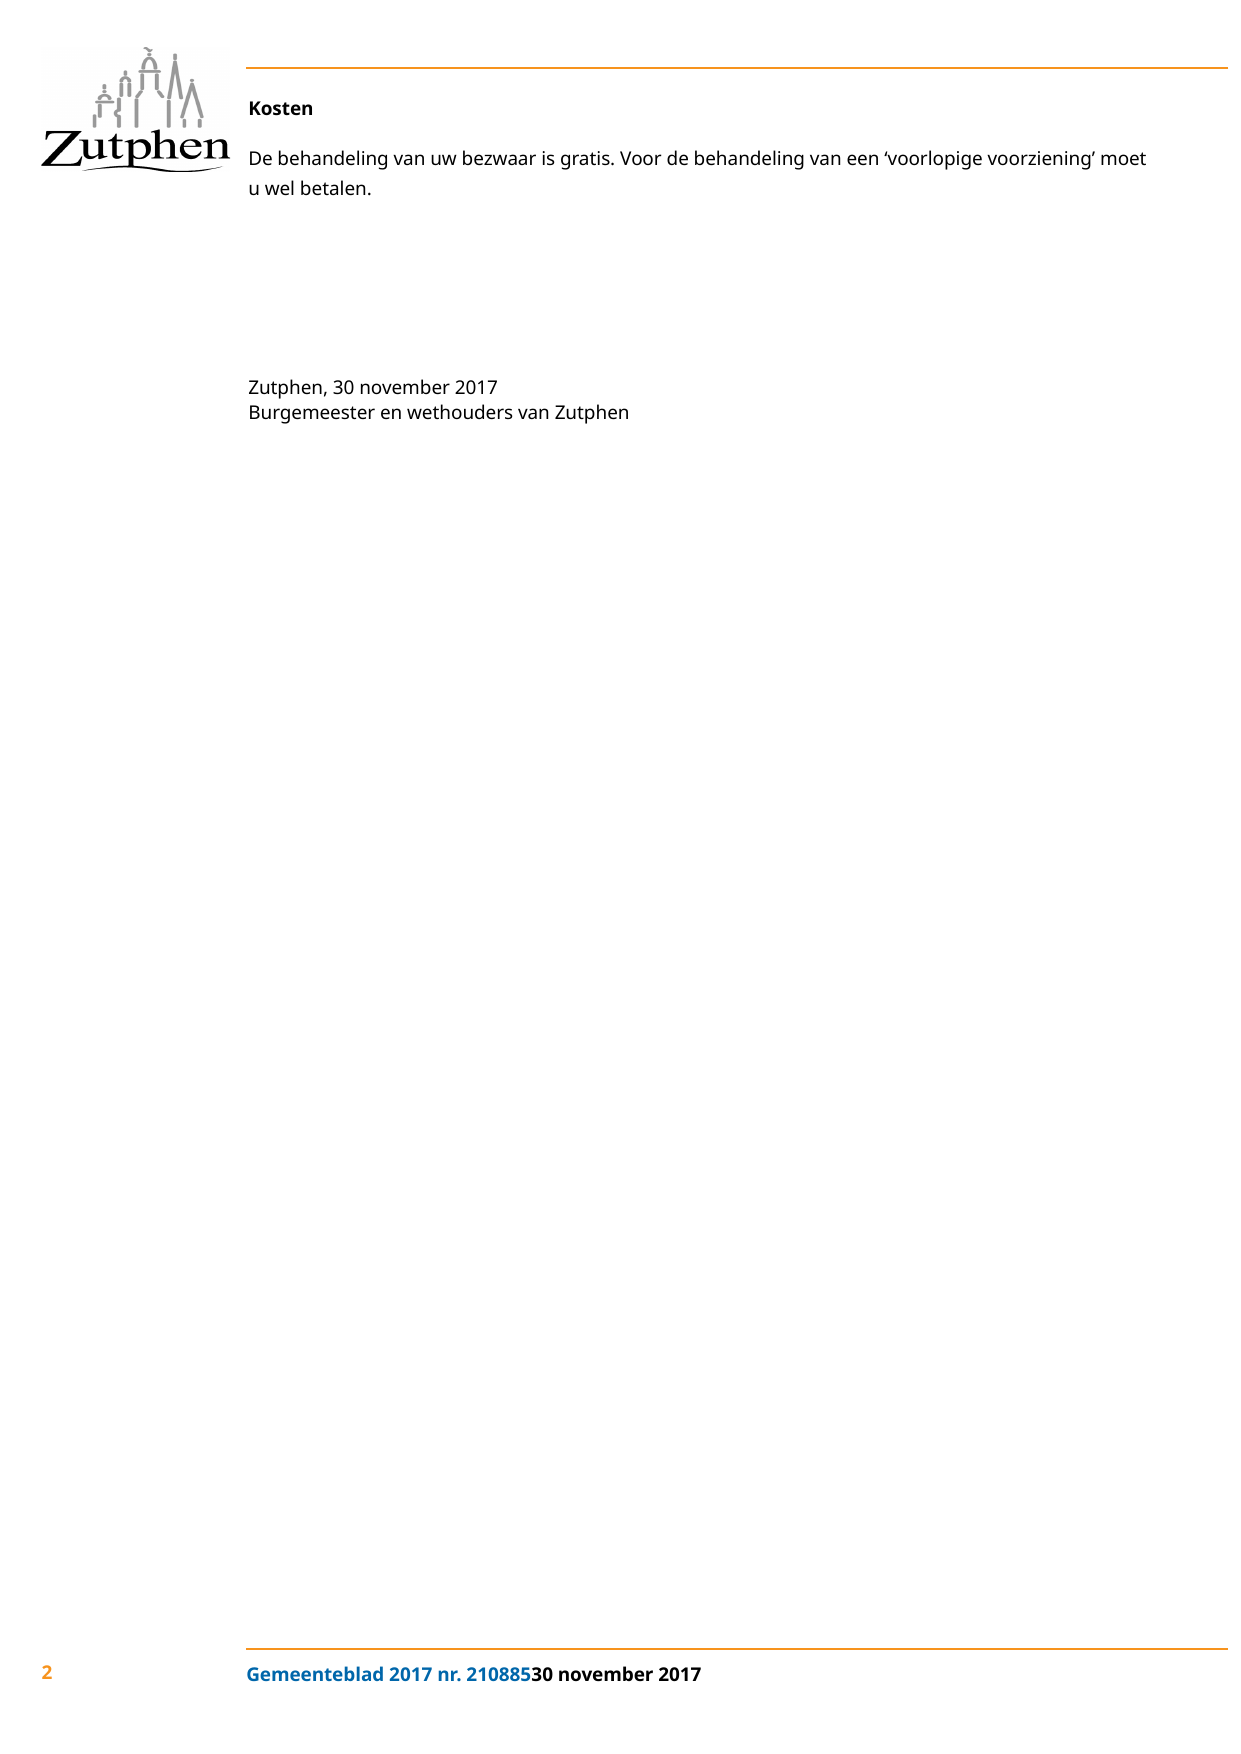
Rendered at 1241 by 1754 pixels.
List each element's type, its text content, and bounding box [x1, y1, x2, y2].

text Burgemeester en wethouders van Zutphen [248, 399, 1152, 425]
text Kosten [248, 95, 1152, 121]
picture [41, 47, 231, 172]
text De behandeling van uw bezwaar is gratis. Voor de behandeling van een ‘voorlopige voorziening’ moet u wel betalen. [248, 145, 1152, 201]
text Zutphen, 30 november 2017 [248, 374, 1152, 399]
